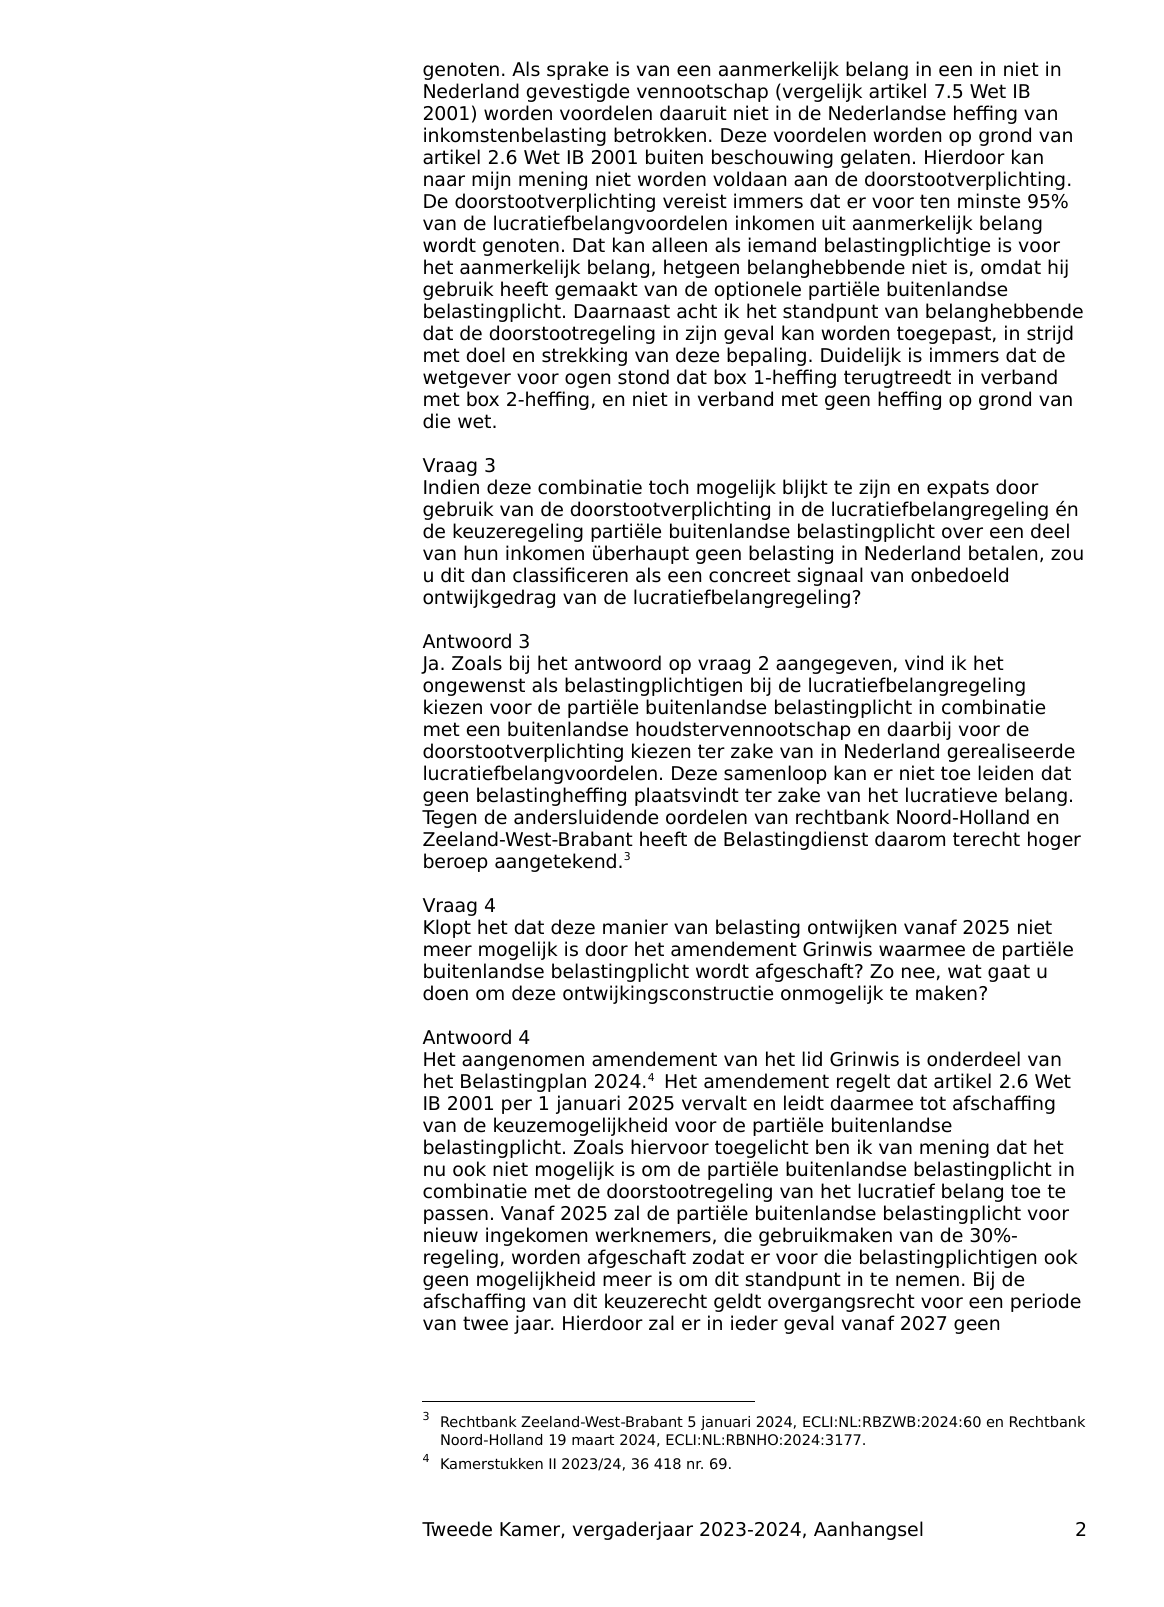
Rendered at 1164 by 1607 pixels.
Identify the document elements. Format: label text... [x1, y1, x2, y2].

text genoten. Als sprake is van een aanmerkelijk belang in een in niet in Nederland gevestigde vennootschap (vergelijk artikel 7.5 Wet IB 2001) worden voordelen daaruit niet in de Nederlandse heffing van inkomstenbelasting betrokken. Deze voordelen worden op grond van artikel 2.6 Wet IB 2001 buiten beschouwing gelaten. Hierdoor kan naar mijn mening niet worden voldaan aan de doorstootverplichting. De doorstootverplichting vereist immers dat er voor ten minste 95% van de lucratiefbelangvoordelen inkomen uit aanmerkelijk belang wordt genoten. Dat kan alleen als iemand belastingplichtige is voor het aanmerkelijk belang, hetgeen belanghebbende niet is, omdat hij gebruik heeft gemaakt van de optionele partiële buitenlandse belastingplicht. Daarnaast acht ik het standpunt van belanghebbende dat de doorstootregeling in zijn geval kan worden toegepast, in strijd met doel en strekking van deze bepaling. Duidelijk is immers dat de wetgever voor ogen stond dat box 1-heffing terugtreedt in verband met box 2-heffing, en niet in verband met geen heffing op grond van die wet. [422, 59, 1087, 433]
text Vraag 3 [422, 455, 1087, 477]
text Ja. Zoals bij het antwoord op vraag 2 aangegeven, vind ik het ongewenst als belastingplichtigen bij de lucratiefbelangregeling kiezen voor de partiële buitenlandse belastingplicht in combinatie met een buitenlandse houdstervennootschap en daarbij voor de doorstootverplichting kiezen ter zake van in Nederland gerealiseerde lucratiefbelangvoordelen. Deze samenloop kan er niet toe leiden dat geen belastingheffing plaatsvindt ter zake van het lucratieve belang. Tegen de andersluidende oordelen van rechtbank Noord-Holland en Zeeland-West-Brabant heeft de Belastingdienst daarom terecht hoger beroep aangetekend. [422, 653, 1087, 873]
text Antwoord 3 [422, 631, 1087, 653]
text Klopt het dat deze manier van belasting ontwijken vanaf 2025 niet meer mogelijk is door het amendement Grinwis waarmee de partiële buitenlandse belastingplicht wordt afgeschaft? Zo nee, wat gaat u doen om deze ontwijkingsconstructie onmogelijk te maken? [422, 917, 1087, 1005]
text Vraag 4 [422, 895, 1087, 917]
text Het aangenomen amendement van het lid Grinwis is onderdeel van het Belastingplan 2024. Het amendement regelt dat artikel 2.6 Wet IB 2001 per 1 januari 2025 vervalt en leidt daarmee tot afschaffing van de keuzemogelijkheid voor de partiële buitenlandse belastingplicht. Zoals hiervoor toegelicht ben ik van mening dat het nu ook niet mogelijk is om de partiële buitenlandse belastingplicht in combinatie met de doorstootregeling van het lucratief belang toe te passen. Vanaf 2025 zal de partiële buitenlandse belastingplicht voor nieuw ingekomen werknemers, die gebruikmaken van de 30%-regeling, worden afgeschaft zodat er voor die belastingplichtigen ook geen mogelijkheid meer is om dit standpunt in te nemen. Bij de afschaffing van dit keuzerecht geldt overgangsrecht voor een periode van twee jaar. Hierdoor zal er in ieder geval vanaf 2027 geen [422, 1049, 1087, 1335]
text Rechtbank Zeeland-West-Brabant 5 januari 2024, ECLI:NL:RBZWB:2024:60 en Rechtbank Noord-Holland 19 maart 2024, ECLI:NL:RBNHO:2024:3177. [422, 1410, 1087, 1449]
text Indien deze combinatie toch mogelijk blijkt te zijn en expats door gebruik van de doorstootverplichting in de lucratiefbelangregeling én de keuzeregeling partiële buitenlandse belastingplicht over een deel van hun inkomen überhaupt geen belasting in Nederland betalen, zou u dit dan classificeren als een concreet signaal van onbedoeld ontwijkgedrag van de lucratiefbelangregeling? [422, 477, 1087, 609]
text Kamerstukken II 2023/24, 36 418 nr. 69. [422, 1452, 1087, 1474]
text Antwoord 4 [422, 1027, 1087, 1049]
